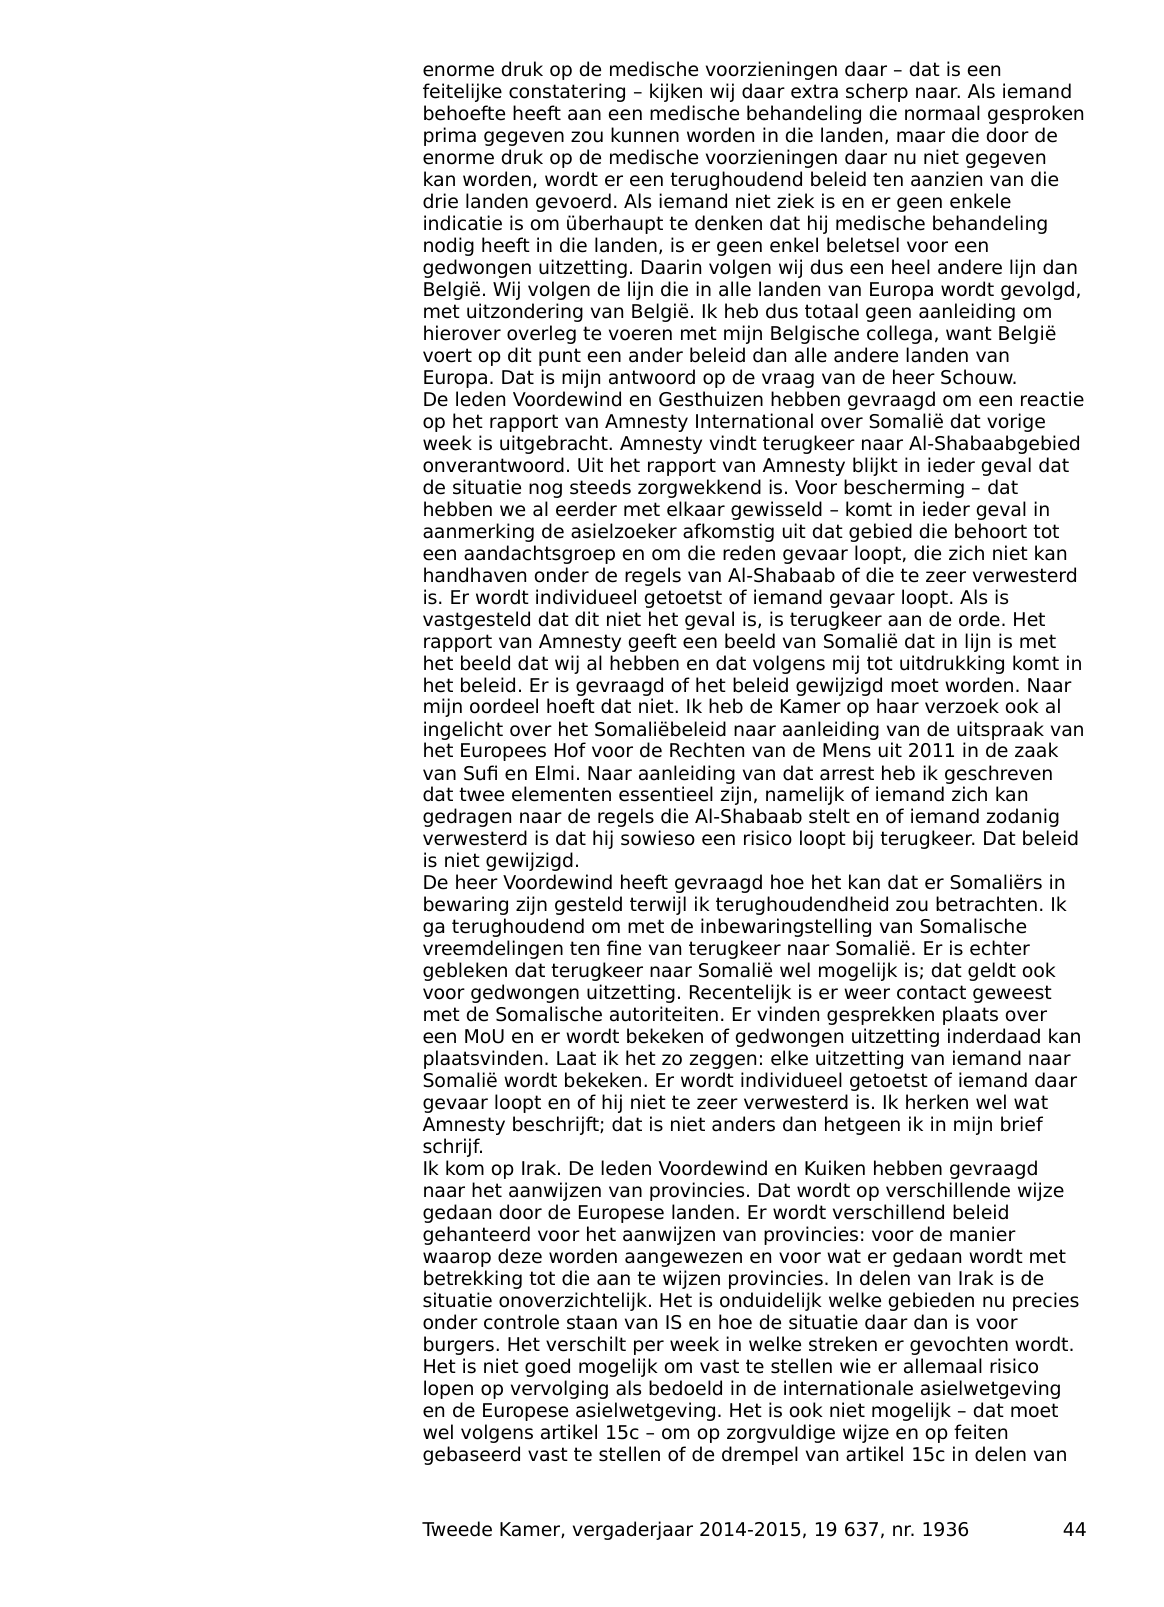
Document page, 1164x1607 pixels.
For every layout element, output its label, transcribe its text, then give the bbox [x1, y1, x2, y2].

text enorme druk op de medische voorzieningen daar – dat is een feitelijke constatering – kijken wij daar extra scherp naar. Als iemand behoefte heeft aan een medische behandeling die normaal gesproken prima gegeven zou kunnen worden in die landen, maar die door de enorme druk op de medische voorzieningen daar nu niet gegeven kan worden, wordt er een terughoudend beleid ten aanzien van die drie landen gevoerd. Als iemand niet ziek is en er geen enkele indicatie is om überhaupt te denken dat hij medische behandeling nodig heeft in die landen, is er geen enkel beletsel voor een gedwongen uitzetting. Daarin volgen wij dus een heel andere lijn dan België. Wij volgen de lijn die in alle landen van Europa wordt gevolgd, met uitzondering van België. Ik heb dus totaal geen aanleiding om hierover overleg te voeren met mijn Belgische collega, want België voert op dit punt een ander beleid dan alle andere landen van Europa. Dat is mijn antwoord op de vraag van de heer Schouw. [422, 59, 1087, 389]
text Ik kom op Irak. De leden Voordewind en Kuiken hebben gevraagd naar het aanwijzen van provincies. Dat wordt op verschillende wijze gedaan door de Europese landen. Er wordt verschillend beleid gehanteerd voor het aanwijzen van provincies: voor de manier waarop deze worden aangewezen en voor wat er gedaan wordt met betrekking tot die aan te wijzen provincies. In delen van Irak is de situatie onoverzichtelijk. Het is onduidelijk welke gebieden nu precies onder controle staan van IS en hoe de situatie daar dan is voor burgers. Het verschilt per week in welke streken er gevochten wordt. Het is niet goed mogelijk om vast te stellen wie er allemaal risico lopen op vervolging als bedoeld in de internationale asielwetgeving en de Europese asielwetgeving. Het is ook niet mogelijk – dat moet wel volgens artikel 15c – om op zorgvuldige wijze en op feiten gebaseerd vast te stellen of de drempel van artikel 15c in delen van [422, 1158, 1087, 1466]
text De heer Voordewind heeft gevraagd hoe het kan dat er Somaliërs in bewaring zijn gesteld terwijl ik terughoudendheid zou betrachten. Ik ga terughoudend om met de inbewaringstelling van Somalische vreemdelingen ten fine van terugkeer naar Somalië. Er is echter gebleken dat terugkeer naar Somalië wel mogelijk is; dat geldt ook voor gedwongen uitzetting. Recentelijk is er weer contact geweest met de Somalische autoriteiten. Er vinden gesprekken plaats over een MoU en er wordt bekeken of gedwongen uitzetting inderdaad kan plaatsvinden. Laat ik het zo zeggen: elke uitzetting van iemand naar Somalië wordt bekeken. Er wordt individueel getoetst of iemand daar gevaar loopt en of hij niet te zeer verwesterd is. Ik herken wel wat Amnesty beschrijft; dat is niet anders dan hetgeen ik in mijn brief schrijf. [422, 872, 1087, 1158]
text De leden Voordewind en Gesthuizen hebben gevraagd om een reactie op het rapport van Amnesty International over Somalië dat vorige week is uitgebracht. Amnesty vindt terugkeer naar Al-Shabaabgebied onverantwoord. Uit het rapport van Amnesty blijkt in ieder geval dat de situatie nog steeds zorgwekkend is. Voor bescherming – dat hebben we al eerder met elkaar gewisseld – komt in ieder geval in aanmerking de asielzoeker afkomstig uit dat gebied die behoort tot een aandachtsgroep en om die reden gevaar loopt, die zich niet kan handhaven onder de regels van Al-Shabaab of die te zeer verwesterd is. Er wordt individueel getoetst of iemand gevaar loopt. Als is vastgesteld dat dit niet het geval is, is terugkeer aan de orde. Het rapport van Amnesty geeft een beeld van Somalië dat in lijn is met het beeld dat wij al hebben en dat volgens mij tot uitdrukking komt in het beleid. Er is gevraagd of het beleid gewijzigd moet worden. Naar mijn oordeel hoeft dat niet. Ik heb de Kamer op haar verzoek ook al ingelicht over het Somaliëbeleid naar aanleiding van de uitspraak van het Europees Hof voor de Rechten van de Mens uit 2011 in de zaak van Sufi en Elmi. Naar aanleiding van dat arrest heb ik geschreven dat twee elementen essentieel zijn, namelijk of iemand zich kan gedragen naar de regels die Al-Shabaab stelt en of iemand zodanig verwesterd is dat hij sowieso een risico loopt bij terugkeer. Dat beleid is niet gewijzigd. [422, 389, 1087, 872]
